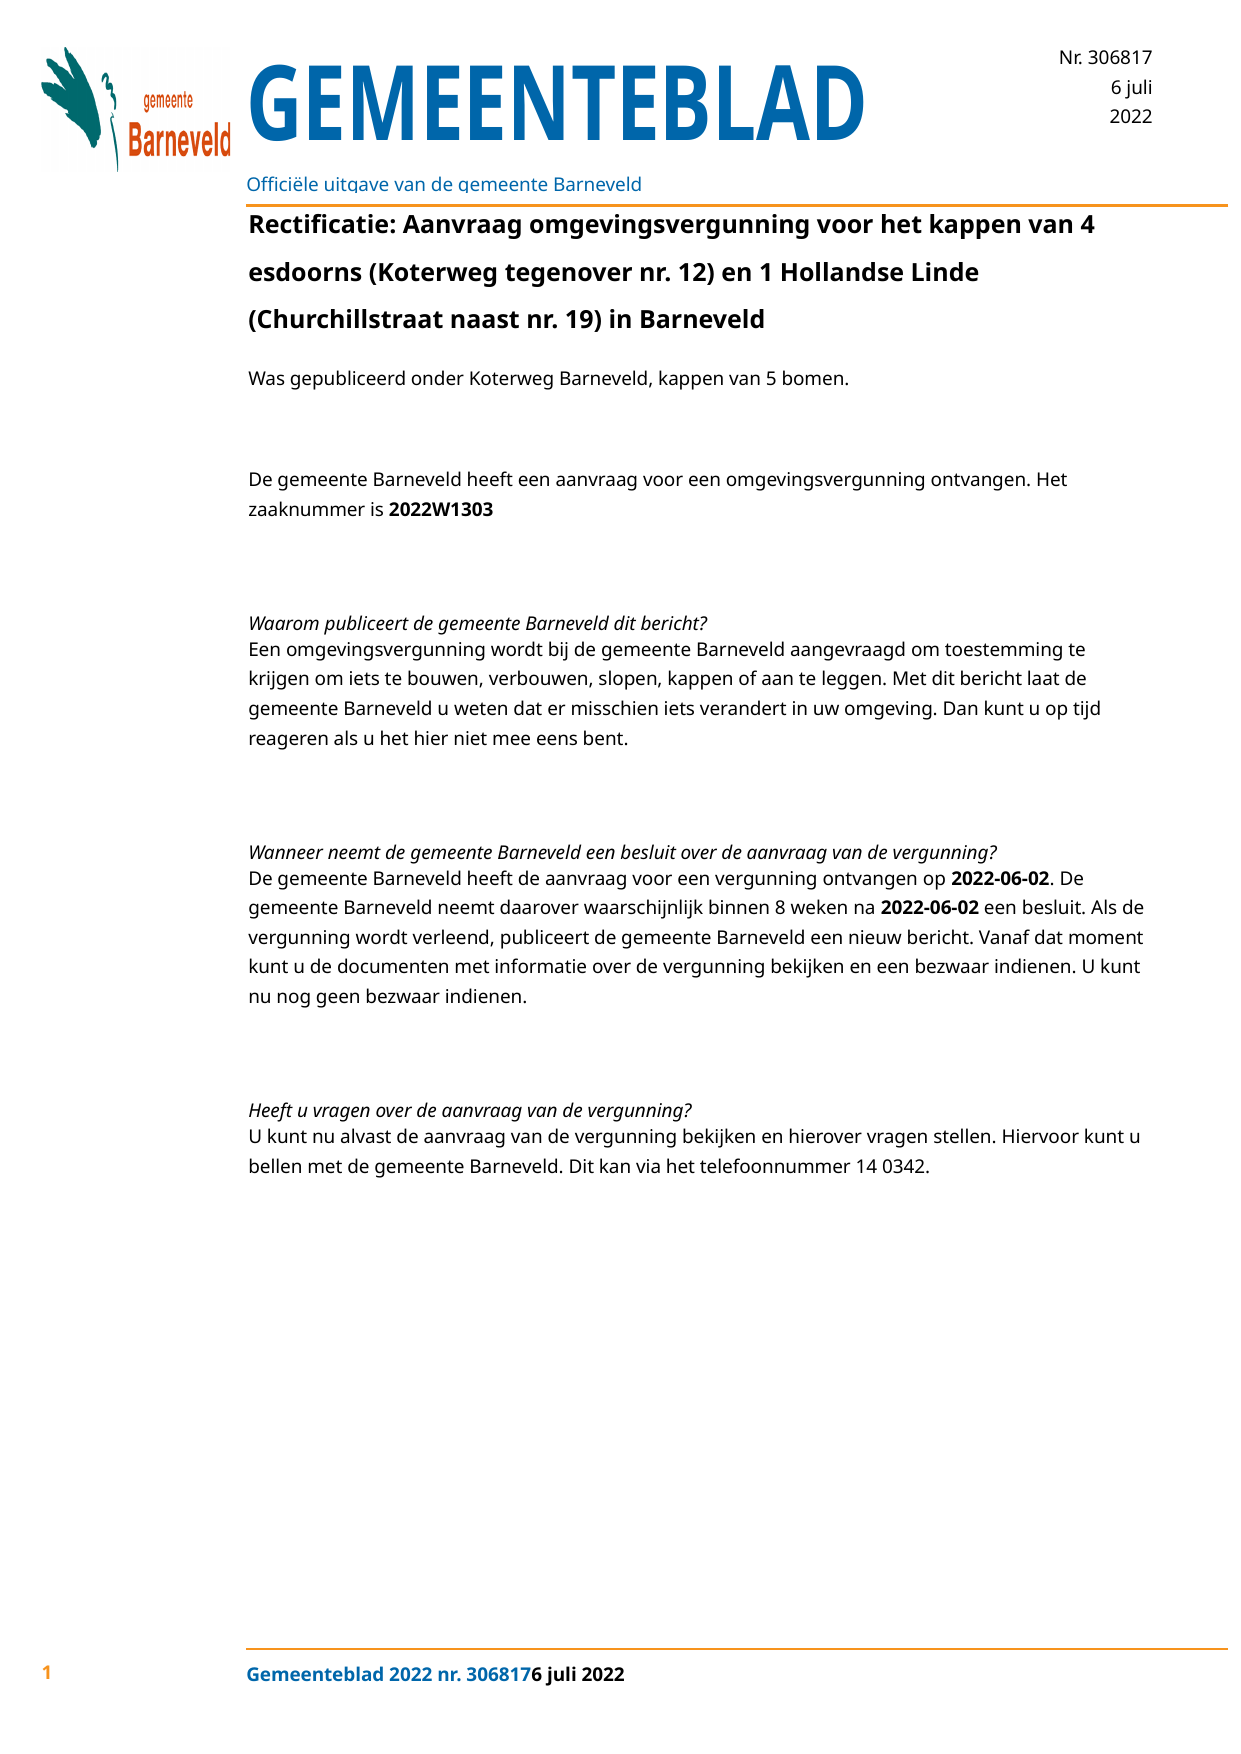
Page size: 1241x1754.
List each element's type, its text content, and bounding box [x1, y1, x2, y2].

text Wanneer neemt de gemeente Barneveld een besluit over de aanvraag van de vergunning? [248, 839, 1152, 865]
text De gemeente Barneveld heeft de aanvraag voor een vergunning ontvangen op 2022-06-02. De gemeente Barneveld neemt daarover waarschijnlijk binnen 8 weken na 2022-06-02 een besluit. Als de vergunning wordt verleend, publiceert de gemeente Barneveld een nieuw bericht. Vanaf dat moment kunt u de documenten met informatie over de vergunning bekijken en een bezwaar indienen. U kunt nu nog geen bezwaar indienen. [248, 865, 1152, 1009]
text Heeft u vragen over de aanvraag van de vergunning? [248, 1098, 1152, 1123]
text De gemeente Barneveld heeft een aanvraag voor een omgevingsvergunning ontvangen. Het zaaknummer is 2022W1303 [248, 466, 1152, 522]
text U kunt nu alvast de aanvraag van de vergunning bekijken en hierover vragen stellen. Hiervoor kunt u bellen met de gemeente Barneveld. Dit kan via het telefoonnummer 14 0342. [248, 1123, 1152, 1179]
picture [41, 47, 231, 172]
text Waarom publiceert de gemeente Barneveld dit bericht? [248, 610, 1152, 636]
text Een omgevingsvergunning wordt bij de gemeente Barneveld aangevraagd om toestemming te krijgen om iets te bouwen, verbouwen, slopen, kappen of aan te leggen. Met dit bericht laat de gemeente Barneveld u weten dat er misschien iets verandert in uw omgeving. Dan kunt u op tijd reageren als u het hier niet mee eens bent. [248, 636, 1152, 751]
text Was gepubliceerd onder Koterweg Barneveld, kappen van 5 bomen. [248, 366, 1152, 391]
text Rectificatie: Aanvraag omgevingsvergunning voor het kappen van 4 esdoorns (Koterweg tegenover nr. 12) en 1 Hollandse Linde (Churchillstraat naast nr. 19) in Barneveld [248, 207, 1152, 336]
